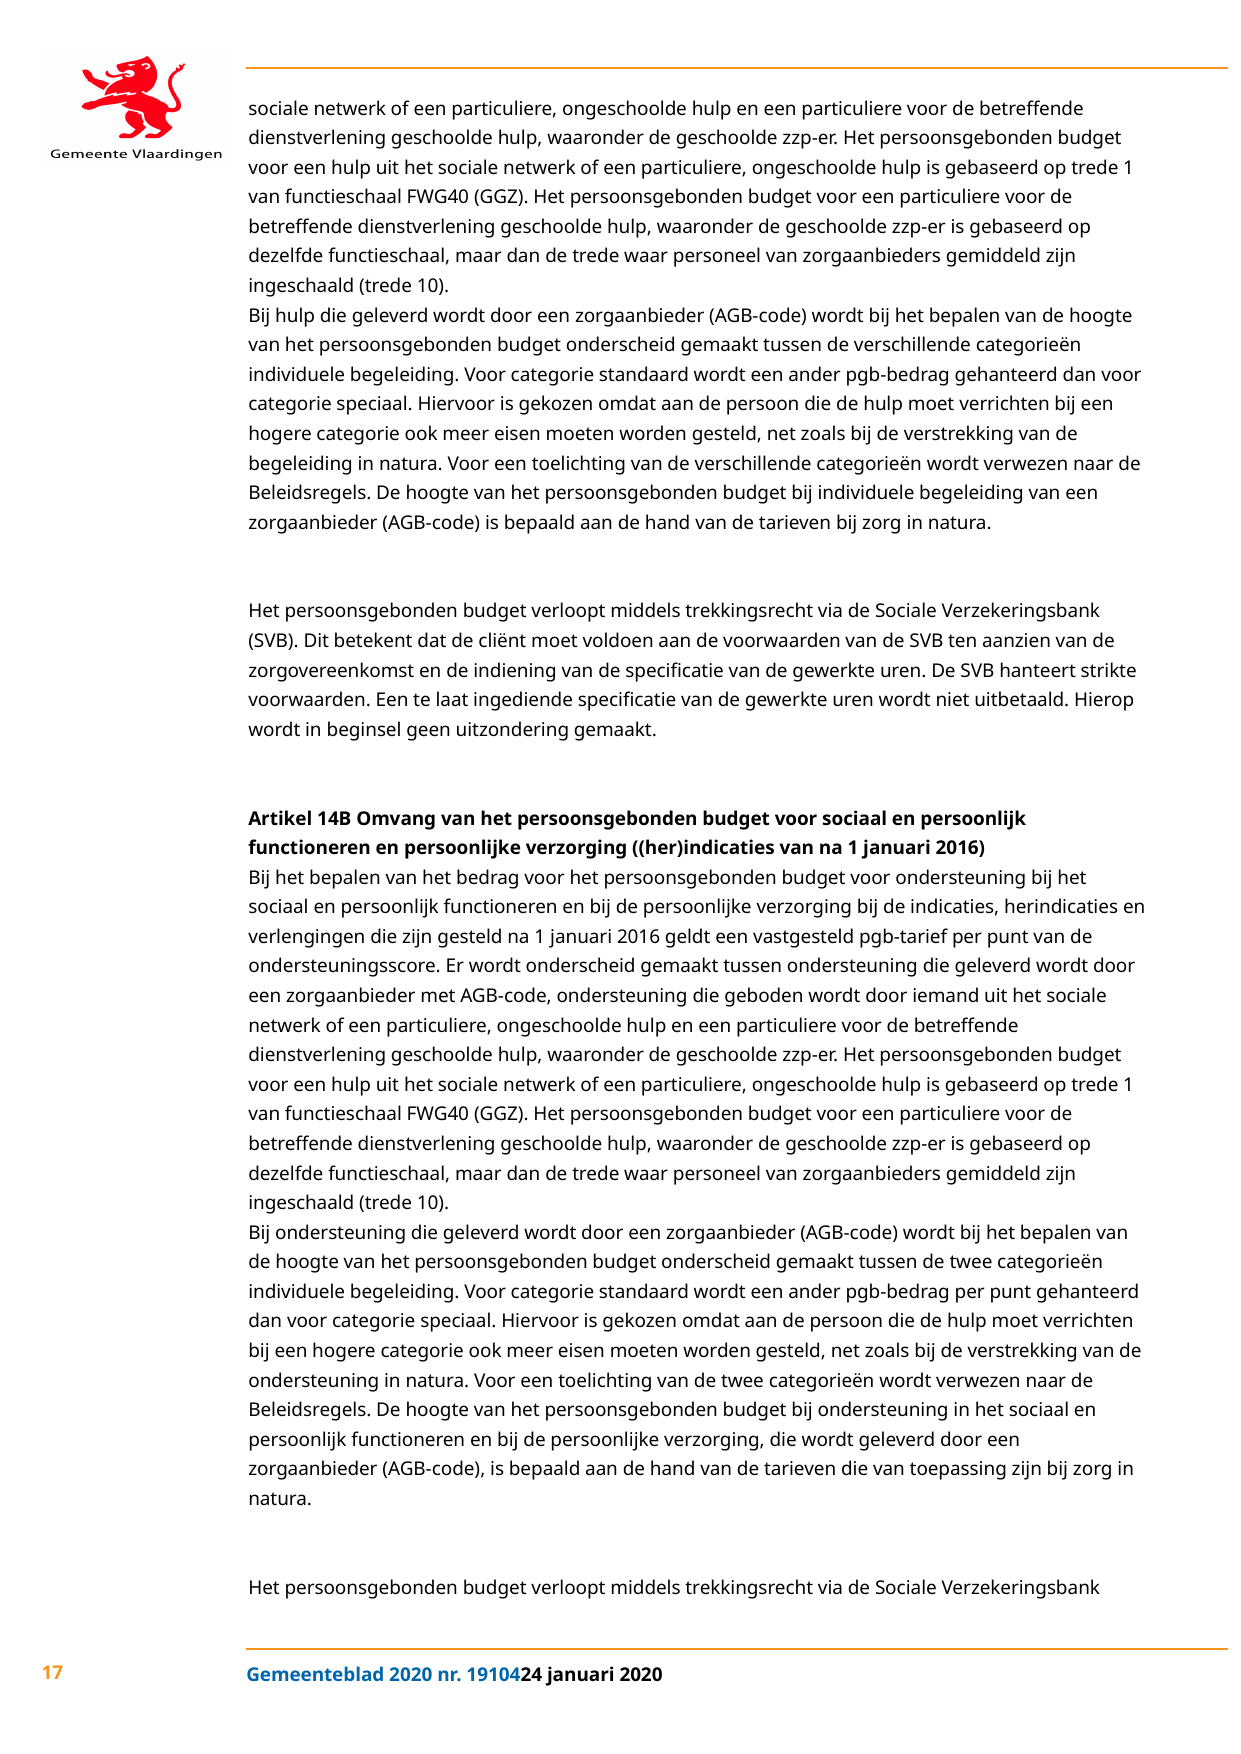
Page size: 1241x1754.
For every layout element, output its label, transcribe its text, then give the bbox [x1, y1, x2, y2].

picture [41, 47, 231, 172]
text sociale netwerk of een particuliere, ongeschoolde hulp en een particuliere voor de betreffende dienstverlening geschoolde hulp, waaronder de geschoolde zzp-er. Het persoonsgebonden budget voor een hulp uit het sociale netwerk of een particuliere, ongeschoolde hulp is gebaseerd op trede 1 van functieschaal FWG40 (GGZ). Het persoonsgebonden budget voor een particuliere voor de betreffende dienstverlening geschoolde hulp, waaronder de geschoolde zzp-er is gebaseerd op dezelfde functieschaal, maar dan de trede waar personeel van zorgaanbieders gemiddeld zijn ingeschaald (trede 10). [248, 95, 1152, 298]
text Bij hulp die geleverd wordt door een zorgaanbieder (AGB-code) wordt bij het bepalen van de hoogte van het persoonsgebonden budget onderscheid gemaakt tussen de verschillende categorieën individuele begeleiding. Voor categorie standaard wordt een ander pgb-bedrag gehanteerd dan voor categorie speciaal. Hiervoor is gekozen omdat aan de persoon die de hulp moet verrichten bij een hogere categorie ook meer eisen moeten worden gesteld, net zoals bij de verstrekking van de begeleiding in natura. Voor een toelichting van de verschillende categorieën wordt verwezen naar de Beleidsregels. De hoogte van het persoonsgebonden budget bij individuele begeleiding van een zorgaanbieder (AGB-code) is bepaald aan de hand van de tarieven bij zorg in natura. [248, 302, 1152, 535]
text Bij het bepalen van het bedrag voor het persoonsgebonden budget voor ondersteuning bij het sociaal en persoonlijk functioneren en bij de persoonlijke verzorging bij de indicaties, herindicaties en verlengingen die zijn gesteld na 1 januari 2016 geldt een vastgesteld pgb-tarief per punt van de ondersteuningsscore. Er wordt onderscheid gemaakt tussen ondersteuning die geleverd wordt door een zorgaanbieder met AGB-code, ondersteuning die geboden wordt door iemand uit het sociale netwerk of een particuliere, ongeschoolde hulp en een particuliere voor de betreffende dienstverlening geschoolde hulp, waaronder de geschoolde zzp-er. Het persoonsgebonden budget voor een hulp uit het sociale netwerk of een particuliere, ongeschoolde hulp is gebaseerd op trede 1 van functieschaal FWG40 (GGZ). Het persoonsgebonden budget voor een particuliere voor de betreffende dienstverlening geschoolde hulp, waaronder de geschoolde zzp-er is gebaseerd op dezelfde functieschaal, maar dan de trede waar personeel van zorgaanbieders gemiddeld zijn ingeschaald (trede 10). [248, 864, 1152, 1215]
text Het persoonsgebonden budget verloopt middels trekkingsrecht via de Sociale Verzekeringsbank [248, 1574, 1152, 1600]
text Bij ondersteuning die geleverd wordt door een zorgaanbieder (AGB-code) wordt bij het bepalen van de hoogte van het persoonsgebonden budget onderscheid gemaakt tussen de twee categorieën individuele begeleiding. Voor categorie standaard wordt een ander pgb-bedrag per punt gehanteerd dan voor categorie speciaal. Hiervoor is gekozen omdat aan de persoon die de hulp moet verrichten bij een hogere categorie ook meer eisen moeten worden gesteld, net zoals bij de verstrekking van de ondersteuning in natura. Voor een toelichting van de twee categorieën wordt verwezen naar de Beleidsregels. De hoogte van het persoonsgebonden budget bij ondersteuning in het sociaal en persoonlijk functioneren en bij de persoonlijke verzorging, die wordt geleverd door een zorgaanbieder (AGB-code), is bepaald aan de hand van de tarieven die van toepassing zijn bij zorg in natura. [248, 1219, 1152, 1511]
text Artikel 14B Omvang van het persoonsgebonden budget voor sociaal en persoonlijk functioneren en persoonlijke verzorging ((her)indicaties van na 1 januari 2016) [248, 805, 1152, 860]
text Het persoonsgebonden budget verloopt middels trekkingsrecht via de Sociale Verzekeringsbank (SVB). Dit betekent dat de cliënt moet voldoen aan de voorwaarden van de SVB ten aanzien van de zorgovereenkomst en de indiening van de specificatie van de gewerkte uren. De SVB hanteert strikte voorwaarden. Een te laat ingediende specificatie van de gewerkte uren wordt niet uitbetaald. Hierop wordt in beginsel geen uitzondering gemaakt. [248, 598, 1152, 742]
